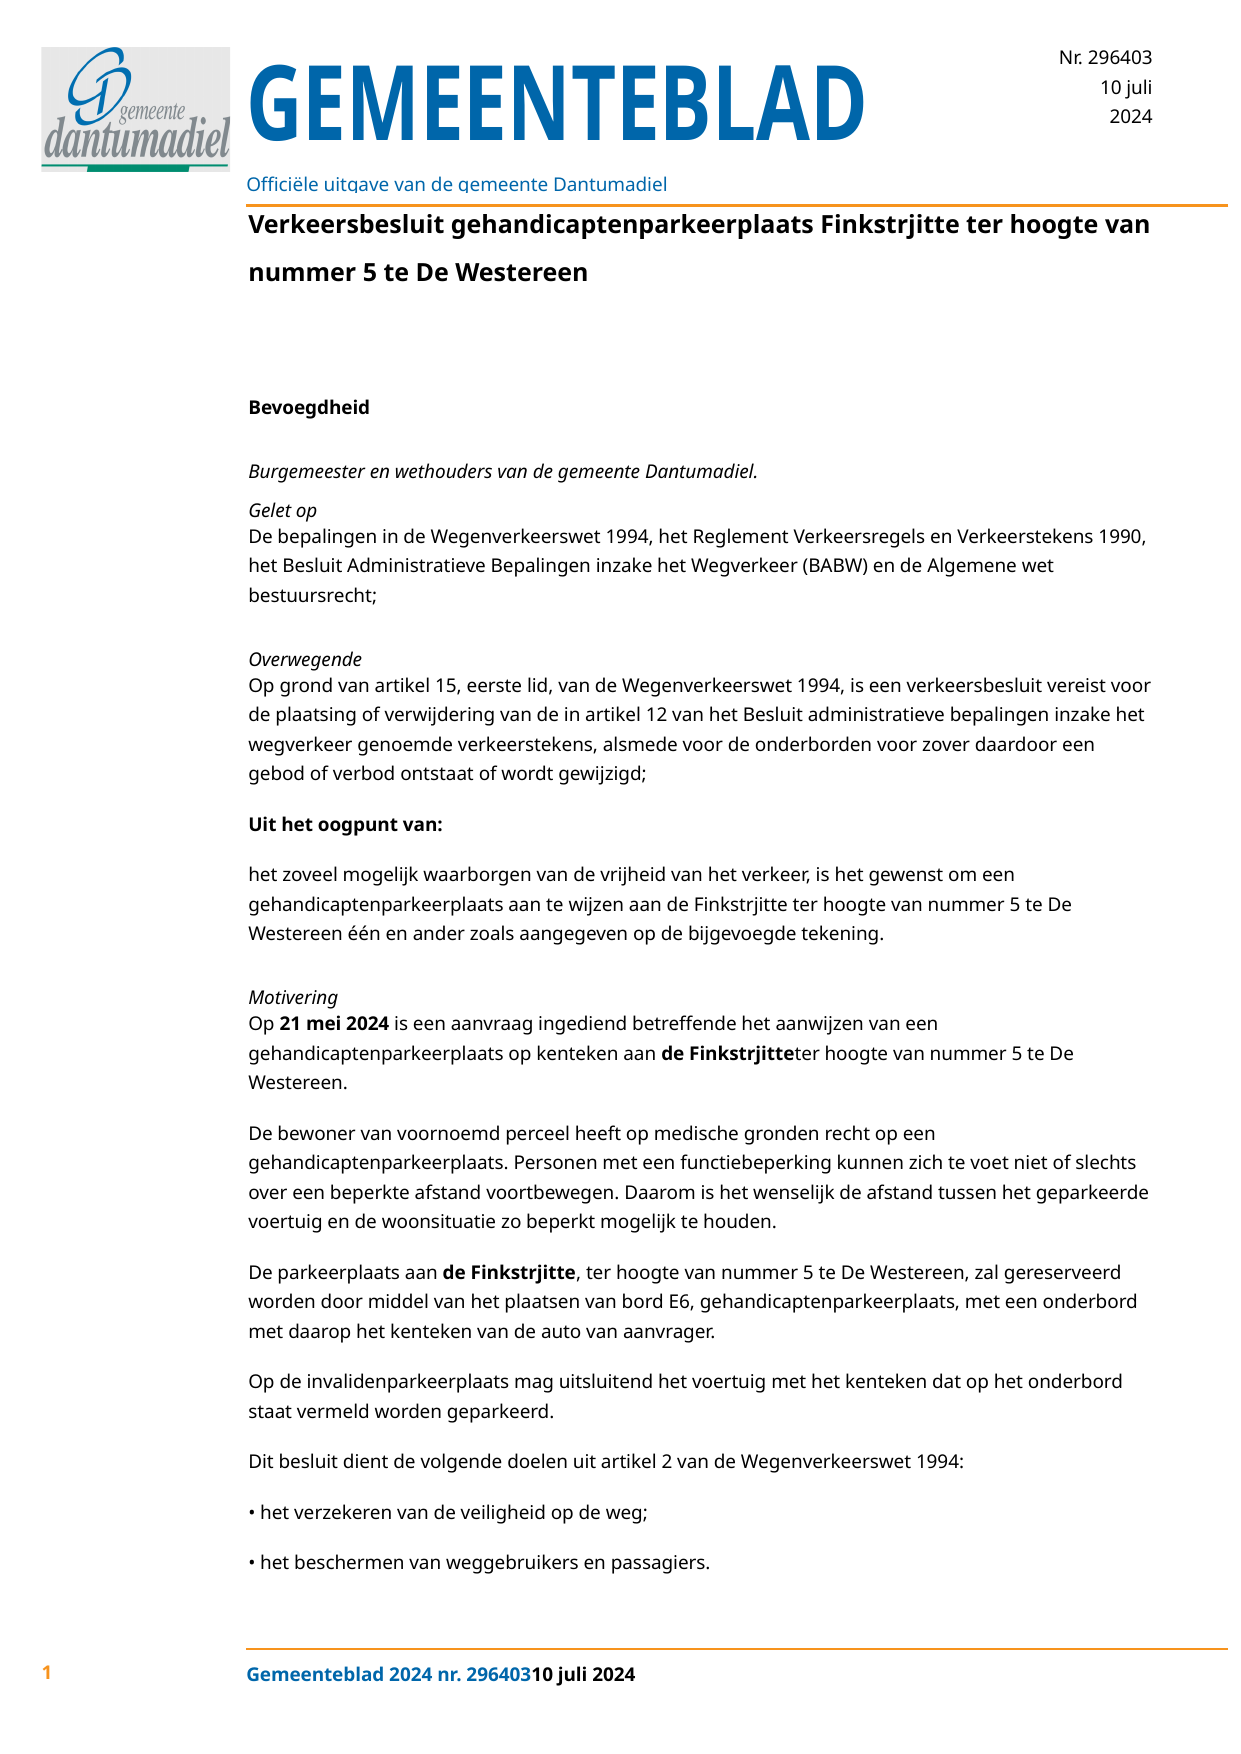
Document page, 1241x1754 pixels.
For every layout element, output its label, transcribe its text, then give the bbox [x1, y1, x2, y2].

picture [41, 47, 231, 172]
text • het verzekeren van de veiligheid op de weg; [248, 1499, 1152, 1525]
text Verkeersbesluit gehandicaptenparkeerplaats Finkstrjitte ter hoogte van nummer 5 te De Westereen [248, 207, 1152, 288]
text De bewoner van voornoemd perceel heeft op medische gronden recht op een gehandicaptenparkeerplaats. Personen met een functiebeperking kunnen zich te voet niet of slechts over een beperkte afstand voortbewegen. Daarom is het wenselijk de afstand tussen het geparkeerde voertuig en de woonsituatie zo beperkt mogelijk te houden. [248, 1120, 1152, 1234]
text Gelet op [248, 497, 1152, 523]
text het zoveel mogelijk waarborgen van de vrijheid van het verkeer, is het gewenst om een gehandicaptenparkeerplaats aan te wijzen aan de Finkstrjitte ter hoogte van nummer 5 te De Westereen één en ander zoals aangegeven op de bijgevoegde tekening. [248, 861, 1152, 946]
text Op de invalidenparkeerplaats mag uitsluitend het voertuig met het kenteken dat op het onderbord staat vermeld worden geparkeerd. [248, 1369, 1152, 1424]
text Overwegende [248, 646, 1152, 672]
text • het beschermen van weggebruikers en passagiers. [248, 1549, 1152, 1575]
text De bepalingen in de Wegenverkeerswet 1994, het Reglement Verkeersregels en Verkeerstekens 1990, het Besluit Administratieve Bepalingen inzake het Wegverkeer (BABW) en de Algemene wet bestuursrecht; [248, 523, 1152, 608]
text Bevoegdheid [248, 394, 1152, 420]
text Op grond van artikel 15, eerste lid, van de Wegenverkeerswet 1994, is een verkeersbesluit vereist voor de plaatsing of verwijdering van de in artikel 12 van het Besluit administratieve bepalingen inzake het wegverkeer genoemde verkeerstekens, alsmede voor de onderborden voor zover daardoor een gebod of verbod ontstaat of wordt gewijzigd; [248, 672, 1152, 786]
text De parkeerplaats aan de Finkstrjitte, ter hoogte van nummer 5 te De Westereen, zal gereserveerd worden door middel van het plaatsen van bord E6, gehandicaptenparkeerplaats, met een onderbord met daarop het kenteken van de auto van aanvrager. [248, 1259, 1152, 1344]
text Uit het oogpunt van: [248, 811, 1152, 837]
text Op 21 mei 2024 is een aanvraag ingediend betreffende het aanwijzen van een gehandicaptenparkeerplaats op kenteken aan de Finkstrjitteter hoogte van nummer 5 te De Westereen. [248, 1010, 1152, 1095]
text Burgemeester en wethouders van de gemeente Dantumadiel. [248, 458, 1152, 484]
text Motivering [248, 984, 1152, 1010]
text Dit besluit dient de volgende doelen uit artikel 2 van de Wegenverkeerswet 1994: [248, 1449, 1152, 1474]
